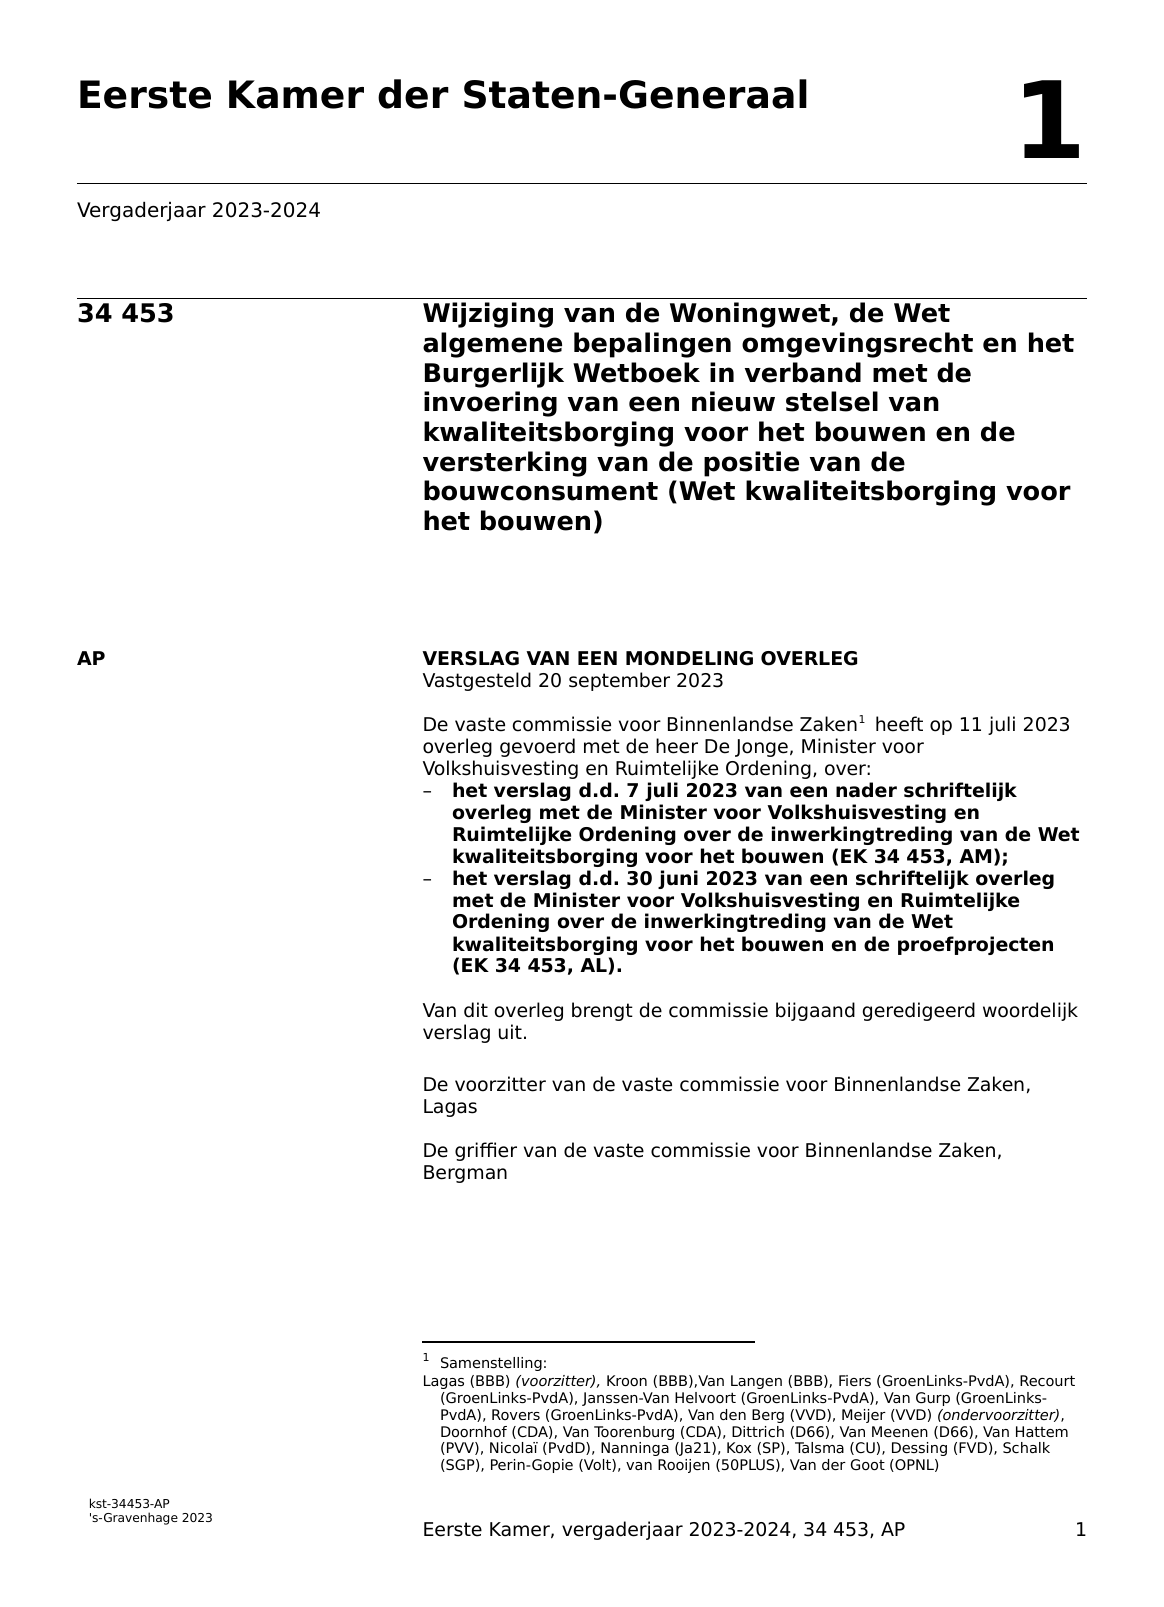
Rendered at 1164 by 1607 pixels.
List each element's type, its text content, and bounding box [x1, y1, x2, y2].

table_header 1 [886, 59, 1087, 183]
subtitle 34 453 Wijziging van de Woningwet, de Wet algemene bepalingen omgevingsrecht en het Burgerlijk Wetboek in verband met de invoering van een nieuw stelsel van kwaliteitsborging voor het bouwen en de versterking van de positie van de bouwconsument (Wet kwaliteitsborging voor het bouwen) [77, 299, 1087, 536]
text De vaste commissie voor Binnenlandse Zaken heeft op 11 juli 2023 overleg gevoerd met de heer De Jonge, Minister voor Volkshuisvesting en Ruimtelijke Ordening, over: [422, 714, 1087, 779]
text Lagas (BBB) (voorzitter), Kroon (BBB),Van Langen (BBB), Fiers (GroenLinks-PvdA), Recourt (GroenLinks-PvdA), Janssen-Van Helvoort (GroenLinks-PvdA), Van Gurp (GroenLinks-PvdA), Rovers (GroenLinks-PvdA), Van den Berg (VVD), Meijer (VVD) (ondervoorzitter), Doornhof (CDA), Van Toorenburg (CDA), Dittrich (D66), Van Meenen (D66), Van Hattem (PVV), Nicolaï (PvdD), Nanninga (Ja21), Kox (SP), Talsma (CU), Dessing (FVD), Schalk (SGP), Perin-Gopie (Volt), van Rooijen (50PLUS), Van der Goot (OPNL) [422, 1373, 1087, 1474]
text – het verslag d.d. 7 juli 2023 van een nader schriftelijk overleg met de Minister voor Volkshuisvesting en Ruimtelijke Ordening over de inwerkingtreding van de Wet kwaliteitsborging voor het bouwen (EK 34 453, AM); [422, 779, 1087, 867]
text Samenstelling: [422, 1351, 1087, 1373]
text – het verslag d.d. 30 juni 2023 van een schriftelijk overleg met de Minister voor Volkshuisvesting en Ruimtelijke Ordening over de inwerkingtreding van de Wet kwaliteitsborging voor het bouwen en de proefprojecten (EK 34 453, AL). [422, 867, 1087, 977]
text kst-34453-AP [88, 1497, 323, 1511]
text De voorzitter van de vaste commissie voor Binnenlandse Zaken, Lagas [422, 1073, 1087, 1117]
table_cell Vergaderjaar 2023-2024 [77, 184, 1087, 298]
text Van dit overleg brengt de commissie bijgaand geredigeerd woordelijk verslag uit. [422, 999, 1087, 1043]
text De griffier van de vaste commissie voor Binnenlandse Zaken, Bergman [422, 1140, 1087, 1184]
text Vastgesteld 20 september 2023 [422, 669, 1087, 691]
text 's-Gravenhage 2023 [88, 1511, 323, 1525]
table_header Eerste Kamer der Staten-Generaal [77, 59, 886, 183]
subtitle AP VERSLAG VAN EEN MONDELING OVERLEG [77, 647, 1087, 669]
